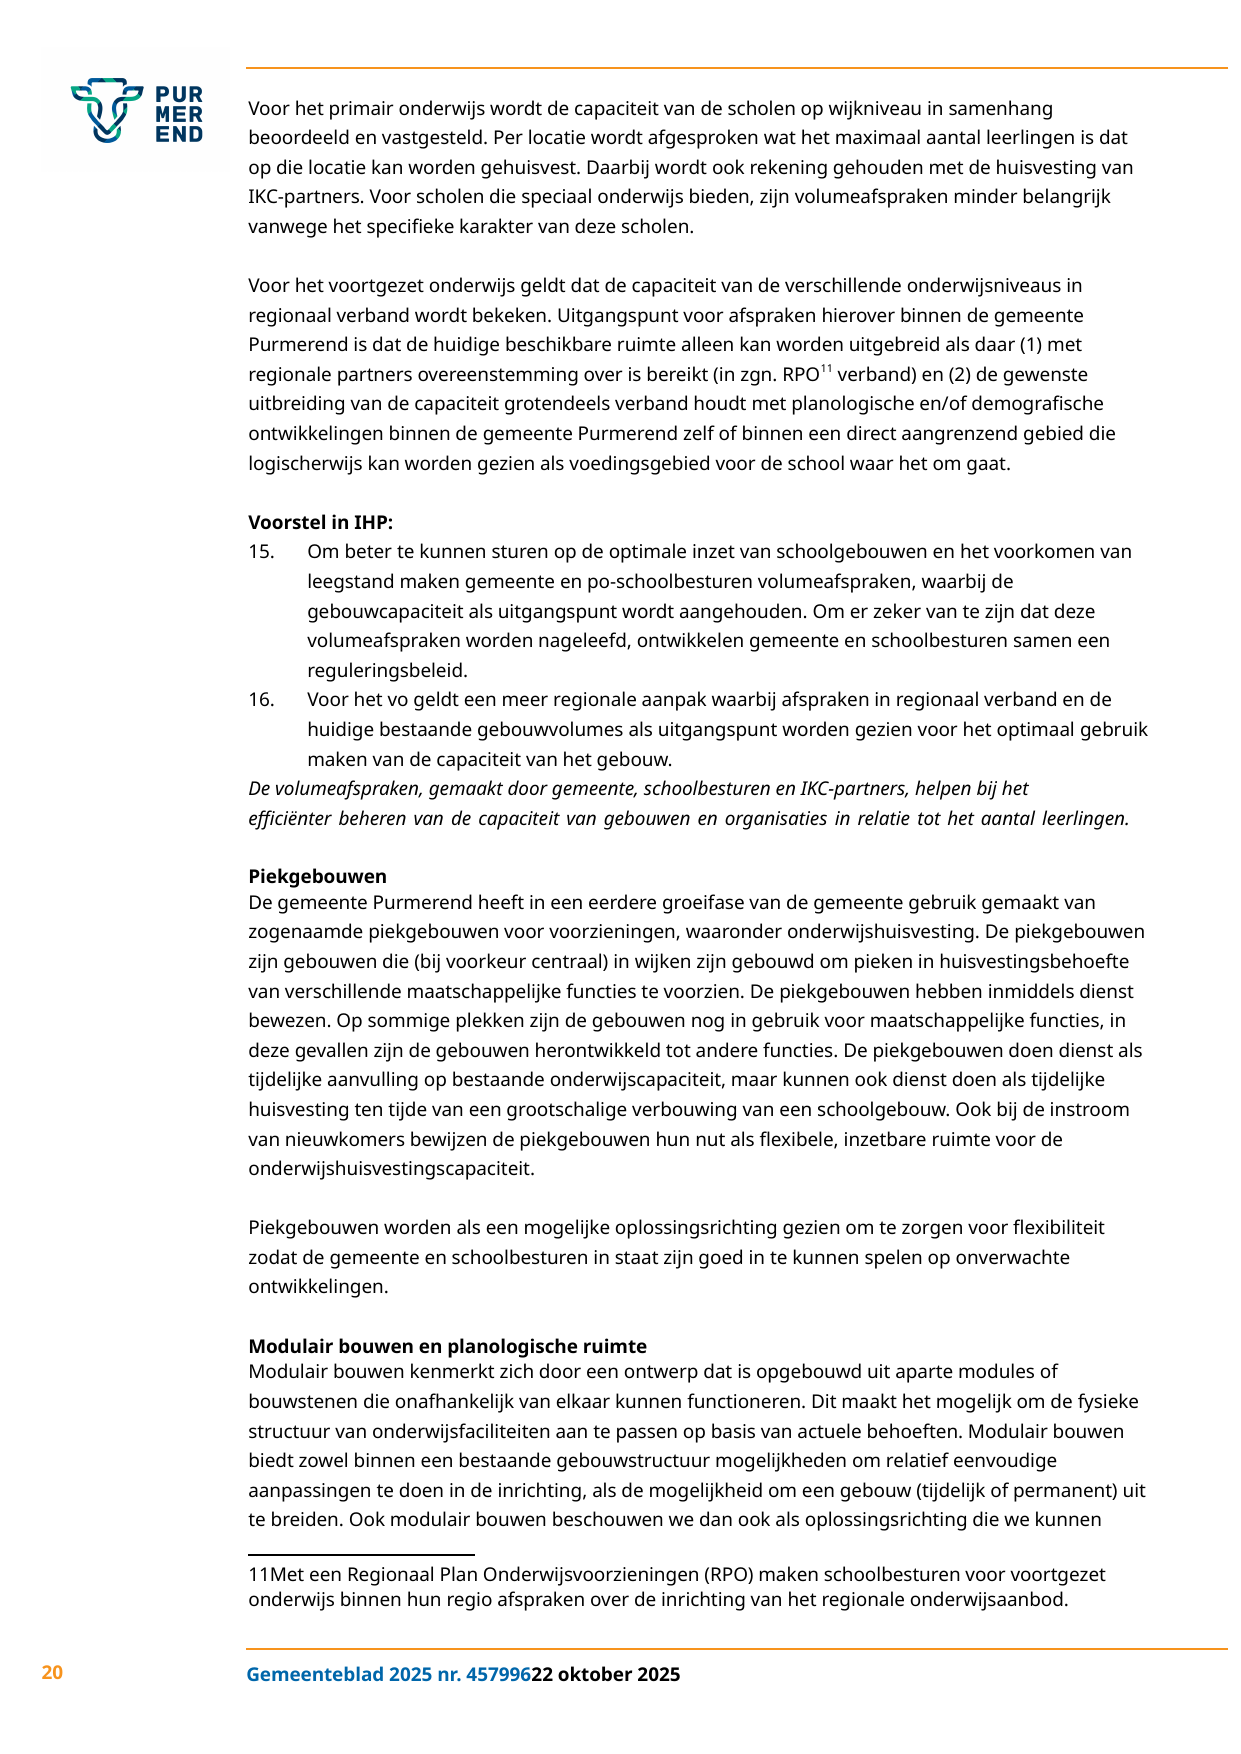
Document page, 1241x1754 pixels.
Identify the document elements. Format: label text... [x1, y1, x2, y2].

text Voor het primair onderwijs wordt de capaciteit van de scholen op wijkniveau in samenhang beoordeeld en vastgesteld. Per locatie wordt afgesproken wat het maximaal aantal leerlingen is dat op die locatie kan worden gehuisvest. Daarbij wordt ook rekening gehouden met de huisvesting van IKC-partners. Voor scholen die speciaal onderwijs bieden, zijn volumeafspraken minder belangrijk vanwege het specifieke karakter van deze scholen. [248, 95, 1152, 239]
table_header Voorstel in IHP: Om beter te kunnen sturen op de optimale inzet van schoolgebouwen en het voorkomen van leegstand maken gemeente en po-schoolbesturen volumeafspraken, waarbij de gebouwcapaciteit als uitgangspunt wordt aangehouden. Om er zeker van te zijn dat deze volumeafspraken worden nageleefd, ontwikkelen gemeente en schoolbesturen samen een reguleringsbeleid. Voor het vo geldt een meer regionale aanpak waarbij afspraken in regionaal verband en de huidige bestaande gebouwvolumes als uitgangspunt worden gezien voor het optimaal gebruik maken van de capaciteit van het gebouw. De volumeafspraken, gemaakt door gemeente, schoolbesturen en IKC-partners, helpen bij het efficiënter beheren van de capaciteit van gebouwen en organisaties in relatie tot het aantal leerlingen. [248, 509, 1152, 831]
text De gemeente Purmerend heeft in een eerdere groeifase van de gemeente gebruik gemaakt van zogenaamde piekgebouwen voor voorzieningen, waaronder onderwijshuisvesting. De piekgebouwen zijn gebouwen die (bij voorkeur centraal) in wijken zijn gebouwd om pieken in huisvestingsbehoefte van verschillende maatschappelijke functies te voorzien. De piekgebouwen hebben inmiddels dienst bewezen. Op sommige plekken zijn de gebouwen nog in gebruik voor maatschappelijke functies, in deze gevallen zijn de gebouwen herontwikkeld tot andere functies. De piekgebouwen doen dienst als tijdelijke aanvulling op bestaande onderwijscapaciteit, maar kunnen ook dienst doen als tijdelijke huisvesting ten tijde van een grootschalige verbouwing van een schoolgebouw. Ook bij de instroom van nieuwkomers bewijzen de piekgebouwen hun nut als flexibele, inzetbare ruimte voor de onderwijshuisvestingscapaciteit. [248, 889, 1152, 1181]
text Voor het voortgezet onderwijs geldt dat de capaciteit van de verschillende onderwijsniveaus in regionaal verband wordt bekeken. Uitgangspunt voor afspraken hierover binnen de gemeente Purmerend is dat de huidige beschikbare ruimte alleen kan worden uitgebreid als daar (1) met regionale partners overeenstemming over is bereikt (in zgn. RPO verband) en (2) de gewenste uitbreiding van de capaciteit grotendeels verband houdt met planologische en/of demografische ontwikkelingen binnen de gemeente Purmerend zelf of binnen een direct aangrenzend gebied die logischerwijs kan worden gezien als voedingsgebied voor de school waar het om gaat. [248, 272, 1152, 476]
text Piekgebouwen worden als een mogelijke oplossingsrichting gezien om te zorgen voor flexibiliteit zodat de gemeente en schoolbesturen in staat zijn goed in te kunnen spelen op onverwachte ontwikkelingen. [248, 1214, 1152, 1299]
text Met een Regionaal Plan Onderwijsvoorzieningen (RPO) maken schoolbesturen voor voortgezet onderwijs binnen hun regio afspraken over de inrichting van het regionale onderwijsaanbod. [248, 1561, 1152, 1612]
text Modulair bouwen en planologische ruimte [248, 1333, 1152, 1359]
text Modulair bouwen kenmerkt zich door een ontwerp dat is opgebouwd uit aparte modules of bouwstenen die onafhankelijk van elkaar kunnen functioneren. Dit maakt het mogelijk om de fysieke structuur van onderwijsfaciliteiten aan te passen op basis van actuele behoeften. Modulair bouwen biedt zowel binnen een bestaande gebouwstructuur mogelijkheden om relatief eenvoudige aanpassingen te doen in de inrichting, als de mogelijkheid om een gebouw (tijdelijk of permanent) uit te breiden. Ook modulair bouwen beschouwen we dan ook als oplossingsrichting die we kunnen [248, 1359, 1152, 1532]
picture [41, 47, 231, 172]
text Piekgebouwen [248, 863, 1152, 889]
